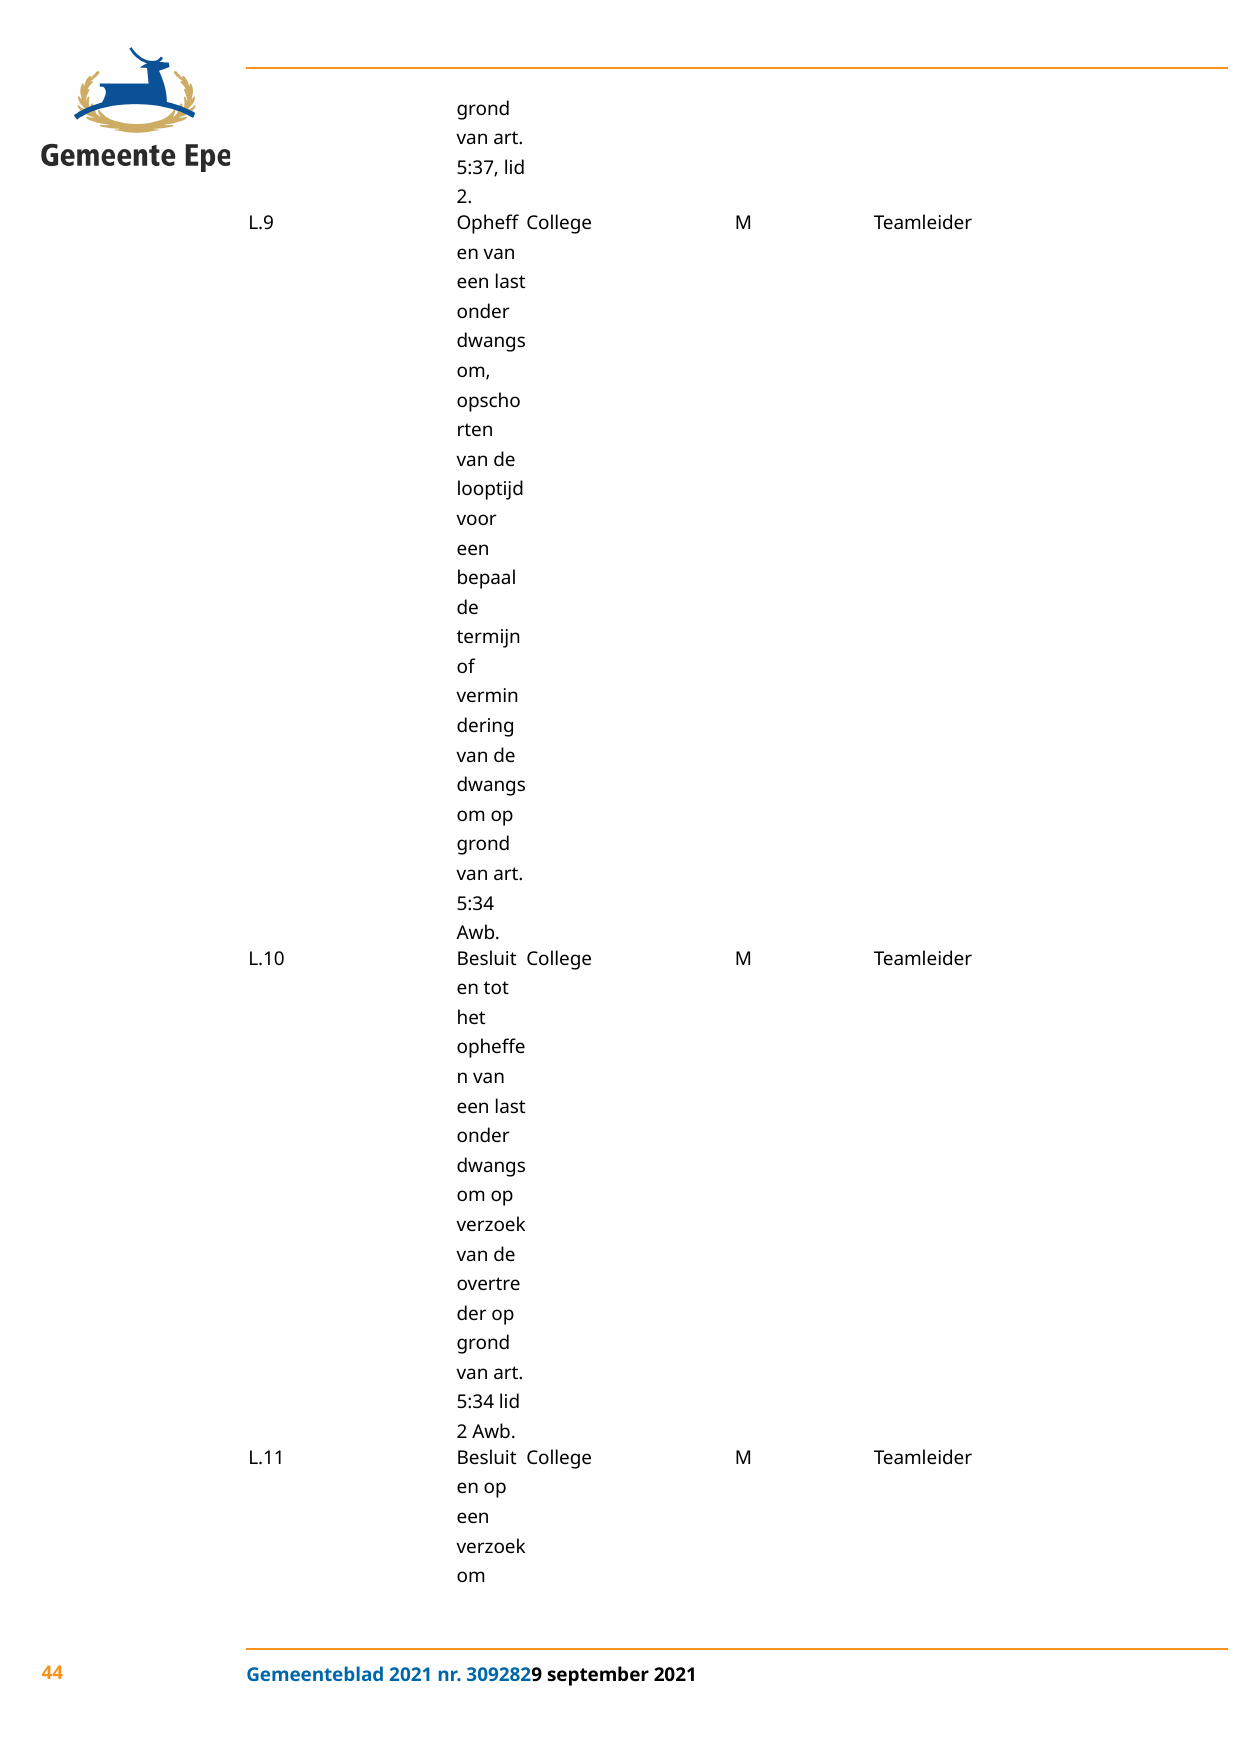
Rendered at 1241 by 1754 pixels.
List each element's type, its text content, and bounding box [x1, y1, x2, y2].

table_cell [1082, 1444, 1152, 1588]
table_cell [1082, 945, 1152, 1444]
table_cell grond van art. 5:37, lid 2. [456, 95, 526, 209]
table_cell [735, 95, 873, 209]
table_cell Besluiten tot het opheffen van een last onder dwangsom op verzoek van de overtreder op grond van art. 5:34 lid 2 Awb. [456, 945, 526, 1444]
table_cell Opheffen van een last onder dwangsom, opschorten van de looptijd voor een bepaalde termijn of vermindering van de dwangsom op grond van art. 5:34 Awb. [456, 209, 526, 945]
table_cell College [526, 945, 734, 1444]
table_cell M [735, 945, 873, 1444]
table_cell L.11 [248, 1444, 456, 1588]
table_cell [874, 95, 1013, 209]
table_cell M [735, 209, 873, 945]
table_cell Teamleider [874, 945, 1013, 1444]
table_cell Besluiten op een verzoek om [456, 1444, 526, 1588]
table_cell [1082, 209, 1152, 945]
table_cell [526, 95, 734, 209]
picture [41, 47, 231, 172]
table_cell Teamleider [874, 209, 1013, 945]
table_cell M [735, 1444, 873, 1588]
table_cell [1013, 95, 1082, 209]
table_cell College [526, 209, 734, 945]
table_cell [1013, 209, 1082, 945]
table_cell [1082, 95, 1152, 209]
table_cell [1013, 945, 1082, 1444]
table_cell L.10 [248, 945, 456, 1444]
table_cell [248, 95, 456, 209]
table_cell L.9 [248, 209, 456, 945]
table_cell [1013, 1444, 1082, 1588]
table_cell College [526, 1444, 734, 1588]
table_cell Teamleider [874, 1444, 1013, 1588]
